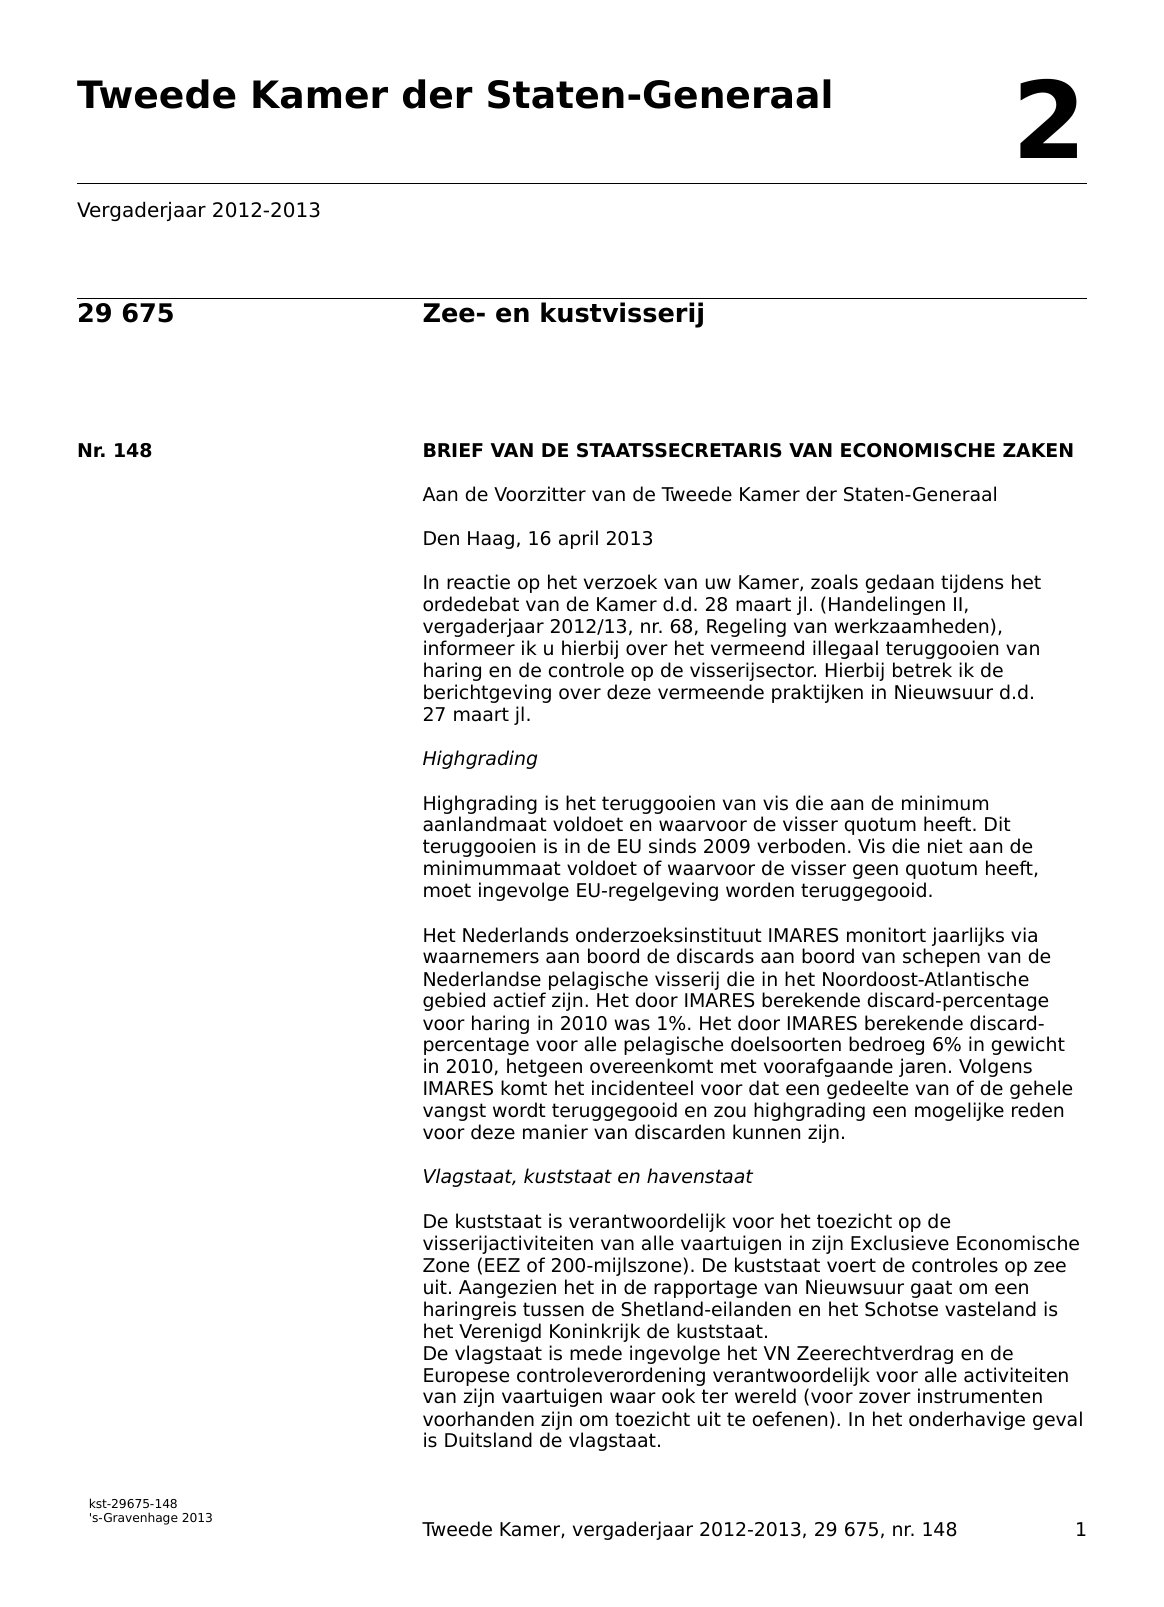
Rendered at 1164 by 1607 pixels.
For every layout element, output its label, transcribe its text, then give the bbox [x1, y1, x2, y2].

table_header Tweede Kamer der Staten-Generaal [77, 59, 886, 183]
text 's-Gravenhage 2013 [88, 1511, 323, 1525]
text De vlagstaat is mede ingevolge het VN Zeerechtverdrag en de Europese controleverordening verantwoordelijk voor alle activiteiten van zijn vaartuigen waar ook ter wereld (voor zover instrumenten voorhanden zijn om toezicht uit te oefenen). In het onderhavige geval is Duitsland de vlagstaat. [422, 1342, 1087, 1452]
text Het Nederlands onderzoeksinstituut IMARES monitort jaarlijks via waarnemers aan boord de discards aan boord van schepen van de Nederlandse pelagische visserij die in het Noordoost-Atlantische gebied actief zijn. Het door IMARES berekende discard-percentage voor haring in 2010 was 1%. Het door IMARES berekende discard-percentage voor alle pelagische doelsoorten bedroeg 6% in gewicht in 2010, hetgeen overeenkomt met voorafgaande jaren. Volgens IMARES komt het incidenteel voor dat een gedeelte van of de gehele vangst wordt teruggegooid en zou highgrading een mogelijke reden voor deze manier van discarden kunnen zijn. [422, 924, 1087, 1144]
text kst-29675-148 [88, 1497, 323, 1511]
table_cell Vergaderjaar 2012-2013 [77, 184, 1087, 298]
text Aan de Voorzitter van de Tweede Kamer der Staten-Generaal [422, 484, 1087, 506]
text Den Haag, 16 april 2013 [422, 528, 1087, 550]
subtitle Vlagstaat, kuststaat en havenstaat [422, 1166, 1087, 1188]
table_header 2 [886, 59, 1087, 183]
subtitle 29 675 Zee- en kustvisserij [77, 299, 1087, 329]
subtitle Highgrading [422, 748, 1087, 770]
text Highgrading is het teruggooien van vis die aan de minimum aanlandmaat voldoet en waarvoor de visser quotum heeft. Dit teruggooien is in de EU sinds 2009 verboden. Vis die niet aan de minimummaat voldoet of waarvoor de visser geen quotum heeft, moet ingevolge EU-regelgeving worden teruggegooid. [422, 792, 1087, 902]
text De kuststaat is verantwoordelijk voor het toezicht op de visserijactiviteiten van alle vaartuigen in zijn Exclusieve Economische Zone (EEZ of 200-mijlszone). De kuststaat voert de controles op zee uit. Aangezien het in de rapportage van Nieuwsuur gaat om een haringreis tussen de Shetland-eilanden en het Schotse vasteland is het Verenigd Koninkrijk de kuststaat. [422, 1211, 1087, 1342]
subtitle Nr. 148 BRIEF VAN DE STAATSSECRETARIS VAN ECONOMISCHE ZAKEN [77, 440, 1087, 462]
text In reactie op het verzoek van uw Kamer, zoals gedaan tijdens het ordedebat van de Kamer d.d. 28 maart jl. (Handelingen II, vergaderjaar 2012/13, nr. 68, Regeling van werkzaamheden), informeer ik u hierbij over het vermeend illegaal teruggooien van haring en de controle op de visserijsector. Hierbij betrek ik de berichtgeving over deze vermeende praktijken in Nieuwsuur d.d. 27 maart jl. [422, 572, 1087, 726]
